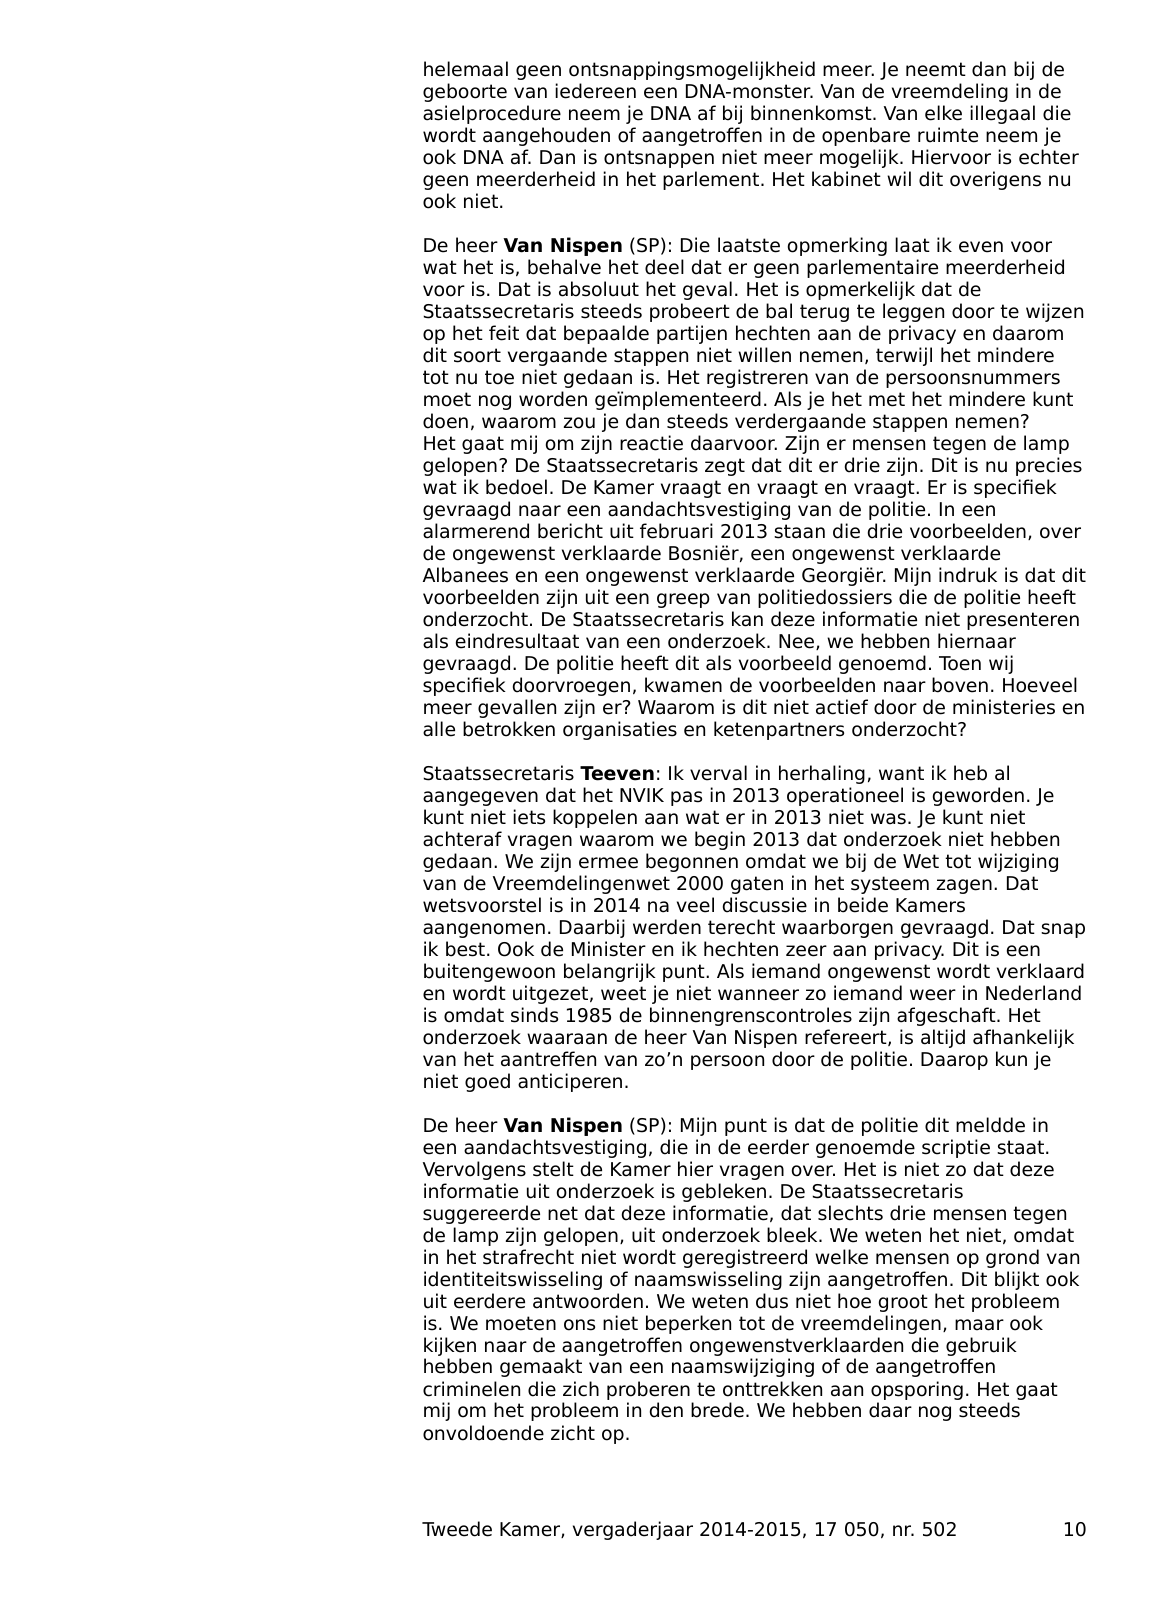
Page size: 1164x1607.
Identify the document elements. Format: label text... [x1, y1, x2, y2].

text helemaal geen ontsnappingsmogelijkheid meer. Je neemt dan bij de geboorte van iedereen een DNA-monster. Van de vreemdeling in de asielprocedure neem je DNA af bij binnenkomst. Van elke illegaal die wordt aangehouden of aangetroffen in de openbare ruimte neem je ook DNA af. Dan is ontsnappen niet meer mogelijk. Hiervoor is echter geen meerderheid in het parlement. Het kabinet wil dit overigens nu ook niet. [422, 59, 1087, 213]
text Staatssecretaris Teeven: Ik verval in herhaling, want ik heb al aangegeven dat het NVIK pas in 2013 operationeel is geworden. Je kunt niet iets koppelen aan wat er in 2013 niet was. Je kunt niet achteraf vragen waarom we begin 2013 dat onderzoek niet hebben gedaan. We zijn ermee begonnen omdat we bij de Wet tot wijziging van de Vreemdelingenwet 2000 gaten in het systeem zagen. Dat wetsvoorstel is in 2014 na veel discussie in beide Kamers aangenomen. Daarbij werden terecht waarborgen gevraagd. Dat snap ik best. Ook de Minister en ik hechten zeer aan privacy. Dit is een buitengewoon belangrijk punt. Als iemand ongewenst wordt verklaard en wordt uitgezet, weet je niet wanneer zo iemand weer in Nederland is omdat sinds 1985 de binnengrenscontroles zijn afgeschaft. Het onderzoek waaraan de heer Van Nispen refereert, is altijd afhankelijk van het aantreffen van zo’n persoon door de politie. Daarop kun je niet goed anticiperen. [422, 763, 1087, 1092]
text De heer Van Nispen (SP): Die laatste opmerking laat ik even voor wat het is, behalve het deel dat er geen parlementaire meerderheid voor is. Dat is absoluut het geval. Het is opmerkelijk dat de Staatssecretaris steeds probeert de bal terug te leggen door te wijzen op het feit dat bepaalde partijen hechten aan de privacy en daarom dit soort vergaande stappen niet willen nemen, terwijl het mindere tot nu toe niet gedaan is. Het registreren van de persoonsnummers moet nog worden geïmplementeerd. Als je het met het mindere kunt doen, waarom zou je dan steeds verdergaande stappen nemen? [422, 235, 1087, 433]
text Het gaat mij om zijn reactie daarvoor. Zijn er mensen tegen de lamp gelopen? De Staatssecretaris zegt dat dit er drie zijn. Dit is nu precies wat ik bedoel. De Kamer vraagt en vraagt en vraagt. Er is specifiek gevraagd naar een aandachtsvestiging van de politie. In een alarmerend bericht uit februari 2013 staan die drie voorbeelden, over de ongewenst verklaarde Bosniër, een ongewenst verklaarde Albanees en een ongewenst verklaarde Georgiër. Mijn indruk is dat dit voorbeelden zijn uit een greep van politiedossiers die de politie heeft onderzocht. De Staatssecretaris kan deze informatie niet presenteren als eindresultaat van een onderzoek. Nee, we hebben hiernaar gevraagd. De politie heeft dit als voorbeeld genoemd. Toen wij specifiek doorvroegen, kwamen de voorbeelden naar boven. Hoeveel meer gevallen zijn er? Waarom is dit niet actief door de ministeries en alle betrokken organisaties en ketenpartners onderzocht? [422, 433, 1087, 741]
text De heer Van Nispen (SP): Mijn punt is dat de politie dit meldde in een aandachtsvestiging, die in de eerder genoemde scriptie staat. Vervolgens stelt de Kamer hier vragen over. Het is niet zo dat deze informatie uit onderzoek is gebleken. De Staatssecretaris suggereerde net dat deze informatie, dat slechts drie mensen tegen de lamp zijn gelopen, uit onderzoek bleek. We weten het niet, omdat in het strafrecht niet wordt geregistreerd welke mensen op grond van identiteitswisseling of naamswisseling zijn aangetroffen. Dit blijkt ook uit eerdere antwoorden. We weten dus niet hoe groot het probleem is. We moeten ons niet beperken tot de vreemdelingen, maar ook kijken naar de aangetroffen ongewenstverklaarden die gebruik hebben gemaakt van een naamswijziging of de aangetroffen criminelen die zich proberen te onttrekken aan opsporing. Het gaat mij om het probleem in den brede. We hebben daar nog steeds onvoldoende zicht op. [422, 1115, 1087, 1444]
